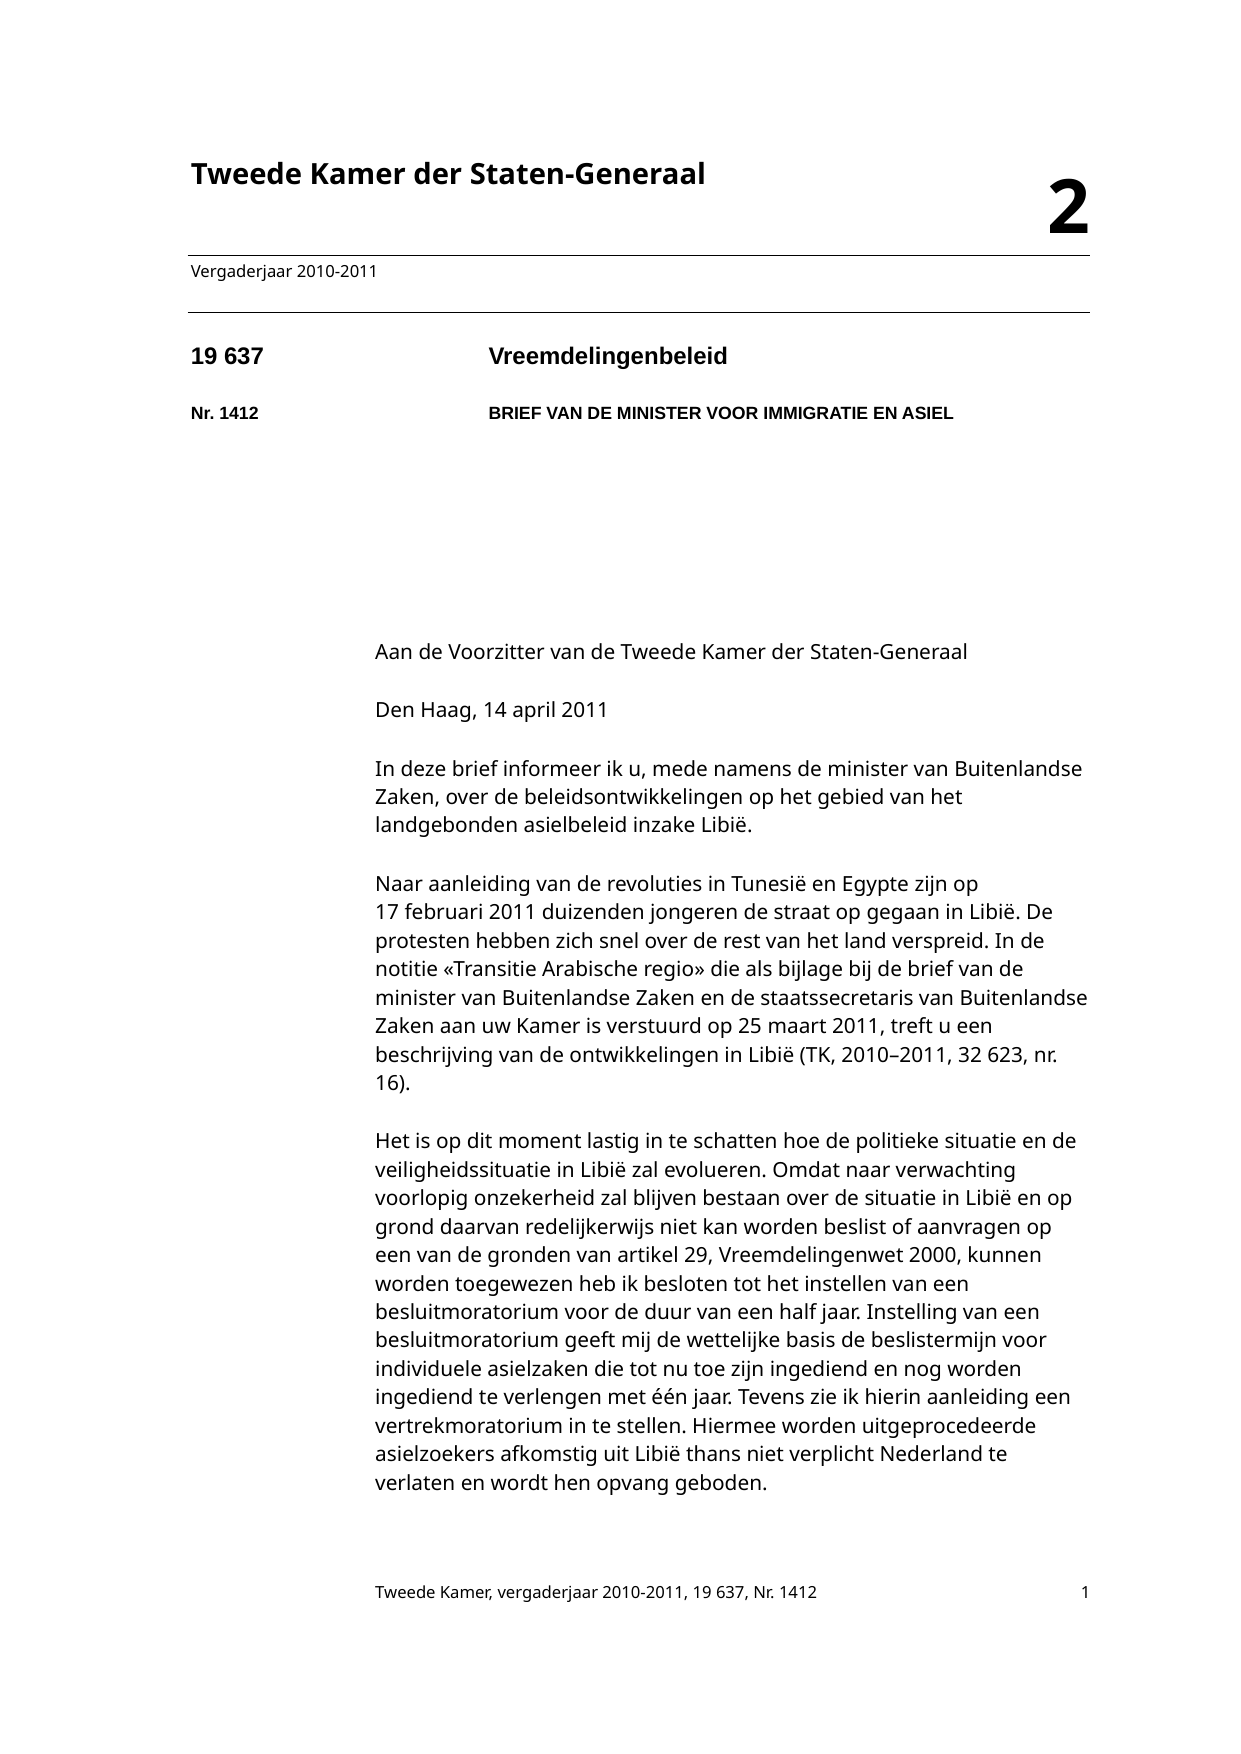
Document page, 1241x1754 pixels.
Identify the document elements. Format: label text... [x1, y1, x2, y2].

table_cell [188, 313, 485, 339]
table_header 2 [910, 150, 1090, 255]
text Den Haag, 14 april 2011 [375, 695, 1090, 724]
table_cell [485, 256, 1090, 312]
text Naar aanleiding van de revoluties in Tunesië en Egypte zijn op 17 februari 2011 duizenden jongeren de straat op gegaan in Libië. De protesten hebben zich snel over de rest van het land verspreid. In de notitie «Transitie Arabische regio» die als bijlage bij de brief van de minister van Buitenlandse Zaken en de staatssecretaris van Buitenlandse Zaken aan uw Kamer is verstuurd op 25 maart 2011, treft u een beschrijving van de ontwikkelingen in Libië (TK, 2010–2011, 32 623, nr. 16). [375, 869, 1090, 1097]
table_cell [485, 313, 1090, 339]
table_cell Vreemdelingenbeleid [485, 339, 1090, 399]
table_cell Vergaderjaar 2010-2011 [188, 256, 485, 312]
table_header Tweede Kamer der Staten-Generaal [188, 150, 909, 255]
text In deze brief informeer ik u, mede namens de minister van Buitenlandse Zaken, over de beleidsontwikkelingen op het gebied van het landgebonden asielbeleid inzake Libië. [375, 754, 1090, 839]
text Aan de Voorzitter van de Tweede Kamer der Staten-Generaal [375, 637, 1090, 665]
table_cell BRIEF VAN DE MINISTER VOOR IMMIGRATIE EN ASIEL [485, 399, 1090, 518]
text Het is op dit moment lastig in te schatten hoe de politieke situatie en de veiligheidssituatie in Libië zal evolueren. Omdat naar verwachting voorlopig onzekerheid zal blijven bestaan over de situatie in Libië en op grond daarvan redelijkerwijs niet kan worden beslist of aanvragen op een van de gronden van artikel 29, Vreemdelingenwet 2000, kunnen worden toegewezen heb ik besloten tot het instellen van een besluitmoratorium voor de duur van een half jaar. Instelling van een besluitmoratorium geeft mij de wettelijke basis de beslistermijn voor individuele asielzaken die tot nu toe zijn ingediend en nog worden ingediend te verlengen met één jaar. Tevens zie ik hierin aanleiding een vertrekmoratorium in te stellen. Hiermee worden uitgeprocedeerde asielzoekers afkomstig uit Libië thans niet verplicht Nederland te verlaten en wordt hen opvang geboden. [375, 1127, 1090, 1496]
table_cell Nr. 1412 [188, 399, 485, 518]
table_cell 19 637 [188, 339, 485, 399]
